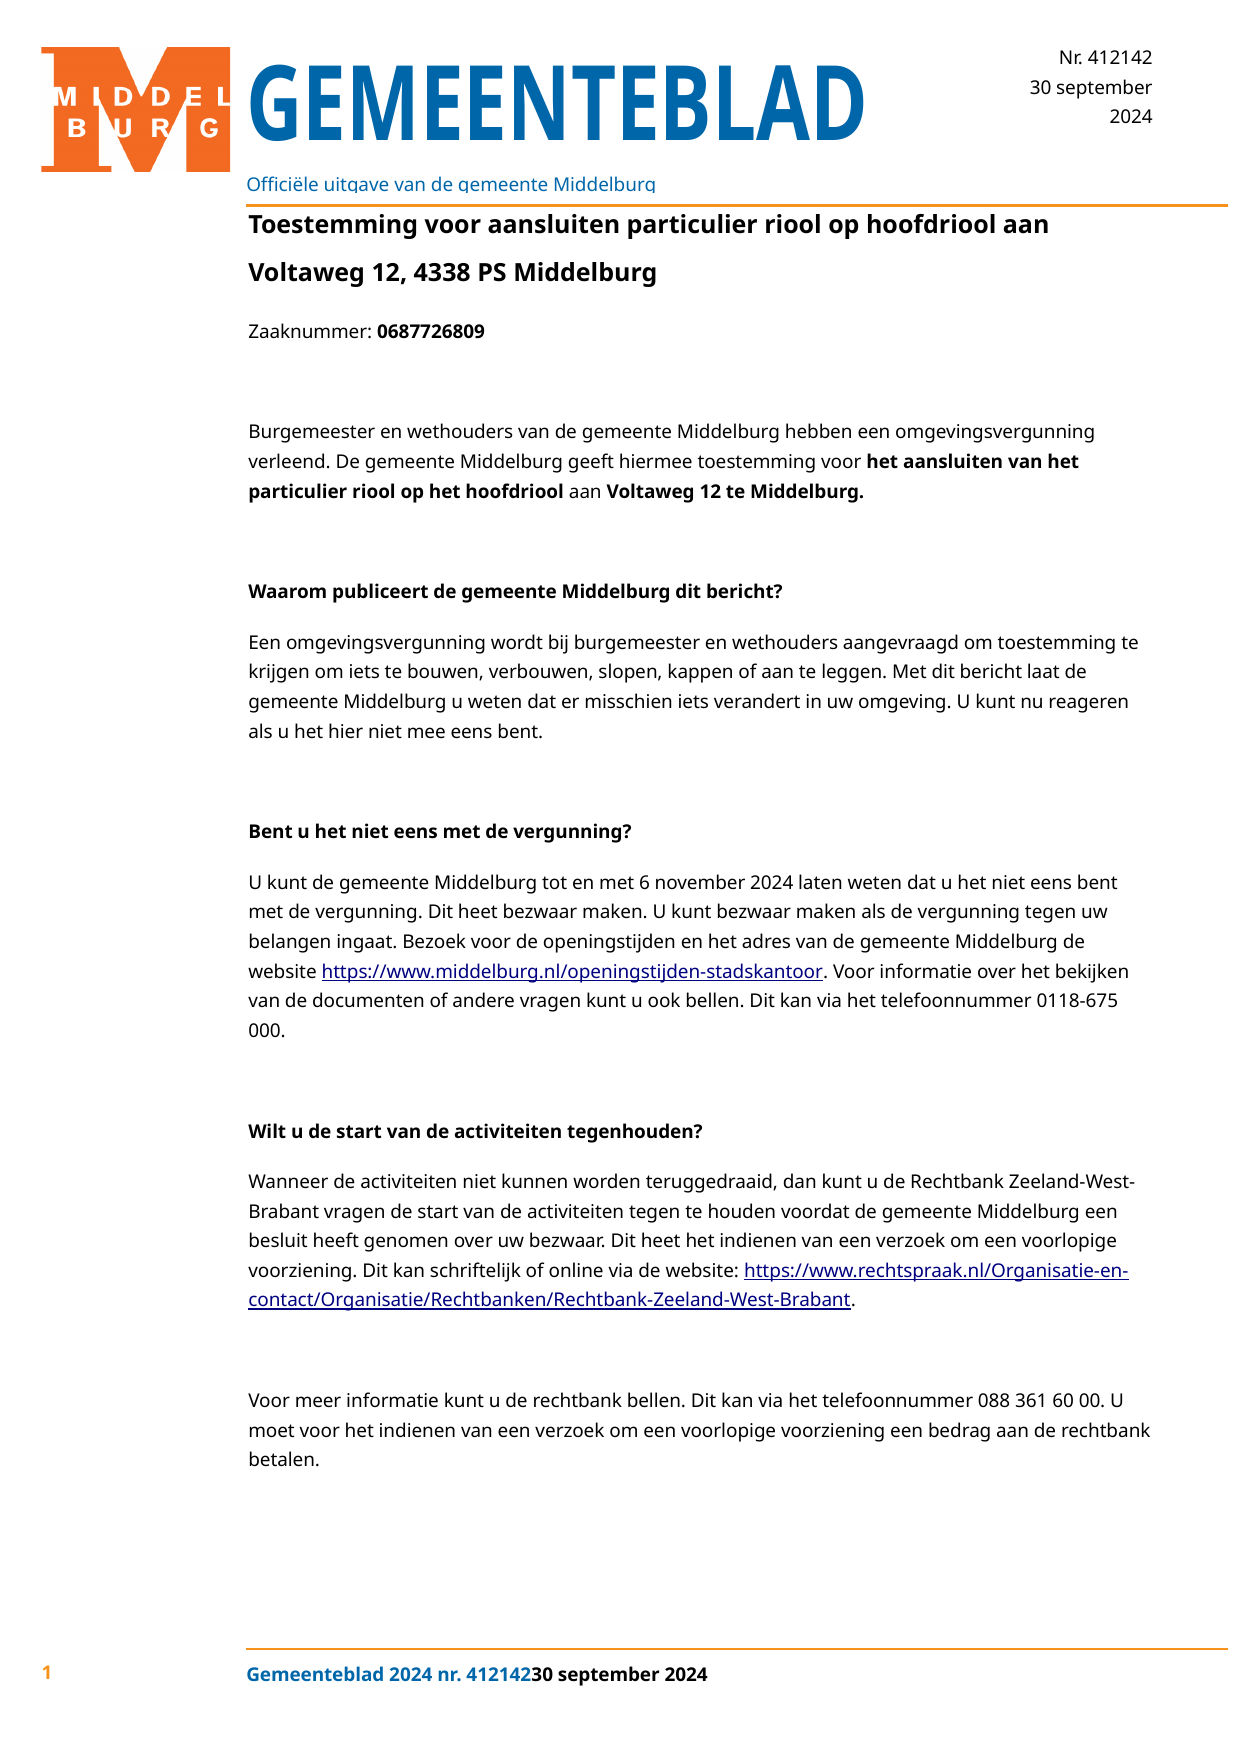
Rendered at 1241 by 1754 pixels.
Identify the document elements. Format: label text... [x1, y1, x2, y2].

text Bent u het niet eens met de vergunning? [248, 819, 1152, 844]
text Een omgevingsvergunning wordt bij burgemeester en wethouders aangevraagd om toestemming te krijgen om iets te bouwen, verbouwen, slopen, kappen of aan te leggen. Met dit bericht laat de gemeente Middelburg u weten dat er misschien iets verandert in uw omgeving. U kunt nu reageren als u het hier niet mee eens bent. [248, 629, 1152, 744]
text Voor meer informatie kunt u de rechtbank bellen. Dit kan via het telefoonnummer 088 361 60 00. U moet voor het indienen van een verzoek om een voorlopige voorziening een bedrag aan de rechtbank betalen. [248, 1387, 1152, 1472]
text Toestemming voor aansluiten particulier riool op hoofdriool aan Voltaweg 12, 4338 PS Middelburg [248, 207, 1152, 288]
text Zaaknummer: 0687726809 [248, 318, 1152, 344]
text Waarom publiceert de gemeente Middelburg dit bericht? [248, 579, 1152, 604]
text U kunt de gemeente Middelburg tot en met 6 november 2024 laten weten dat u het niet eens bent met de vergunning. Dit heet bezwaar maken. U kunt bezwaar maken als de vergunning tegen uw belangen ingaat. Bezoek voor de openingstijden en het adres van de gemeente Middelburg de website https://www.middelburg.nl/openingstijden-stadskantoor. Voor informatie over het bekijken van de documenten of andere vragen kunt u ook bellen. Dit kan via het telefoonnummer 0118-675 000. [248, 869, 1152, 1043]
text Wilt u de start van de activiteiten tegenhouden? [248, 1118, 1152, 1144]
text Burgemeester en wethouders van de gemeente Middelburg hebben een omgevingsvergunning verleend. De gemeente Middelburg geeft hiermee toestemming voor het aansluiten van het particulier riool op het hoofdriool aan Voltaweg 12 te Middelburg. [248, 419, 1152, 504]
text Wanneer de activiteiten niet kunnen worden teruggedraaid, dan kunt u de Rechtbank Zeeland-West-Brabant vragen de start van de activiteiten tegen te houden voordat de gemeente Middelburg een besluit heeft genomen over uw bezwaar. Dit heet het indienen van een verzoek om een voorlopige voorziening. Dit kan schriftelijk of online via de website: https://www.rechtspraak.nl/Organisatie-en-contact/Organisatie/Rechtbanken/Rechtbank-Zeeland-West-Brabant. [248, 1168, 1152, 1312]
picture [41, 47, 231, 172]
